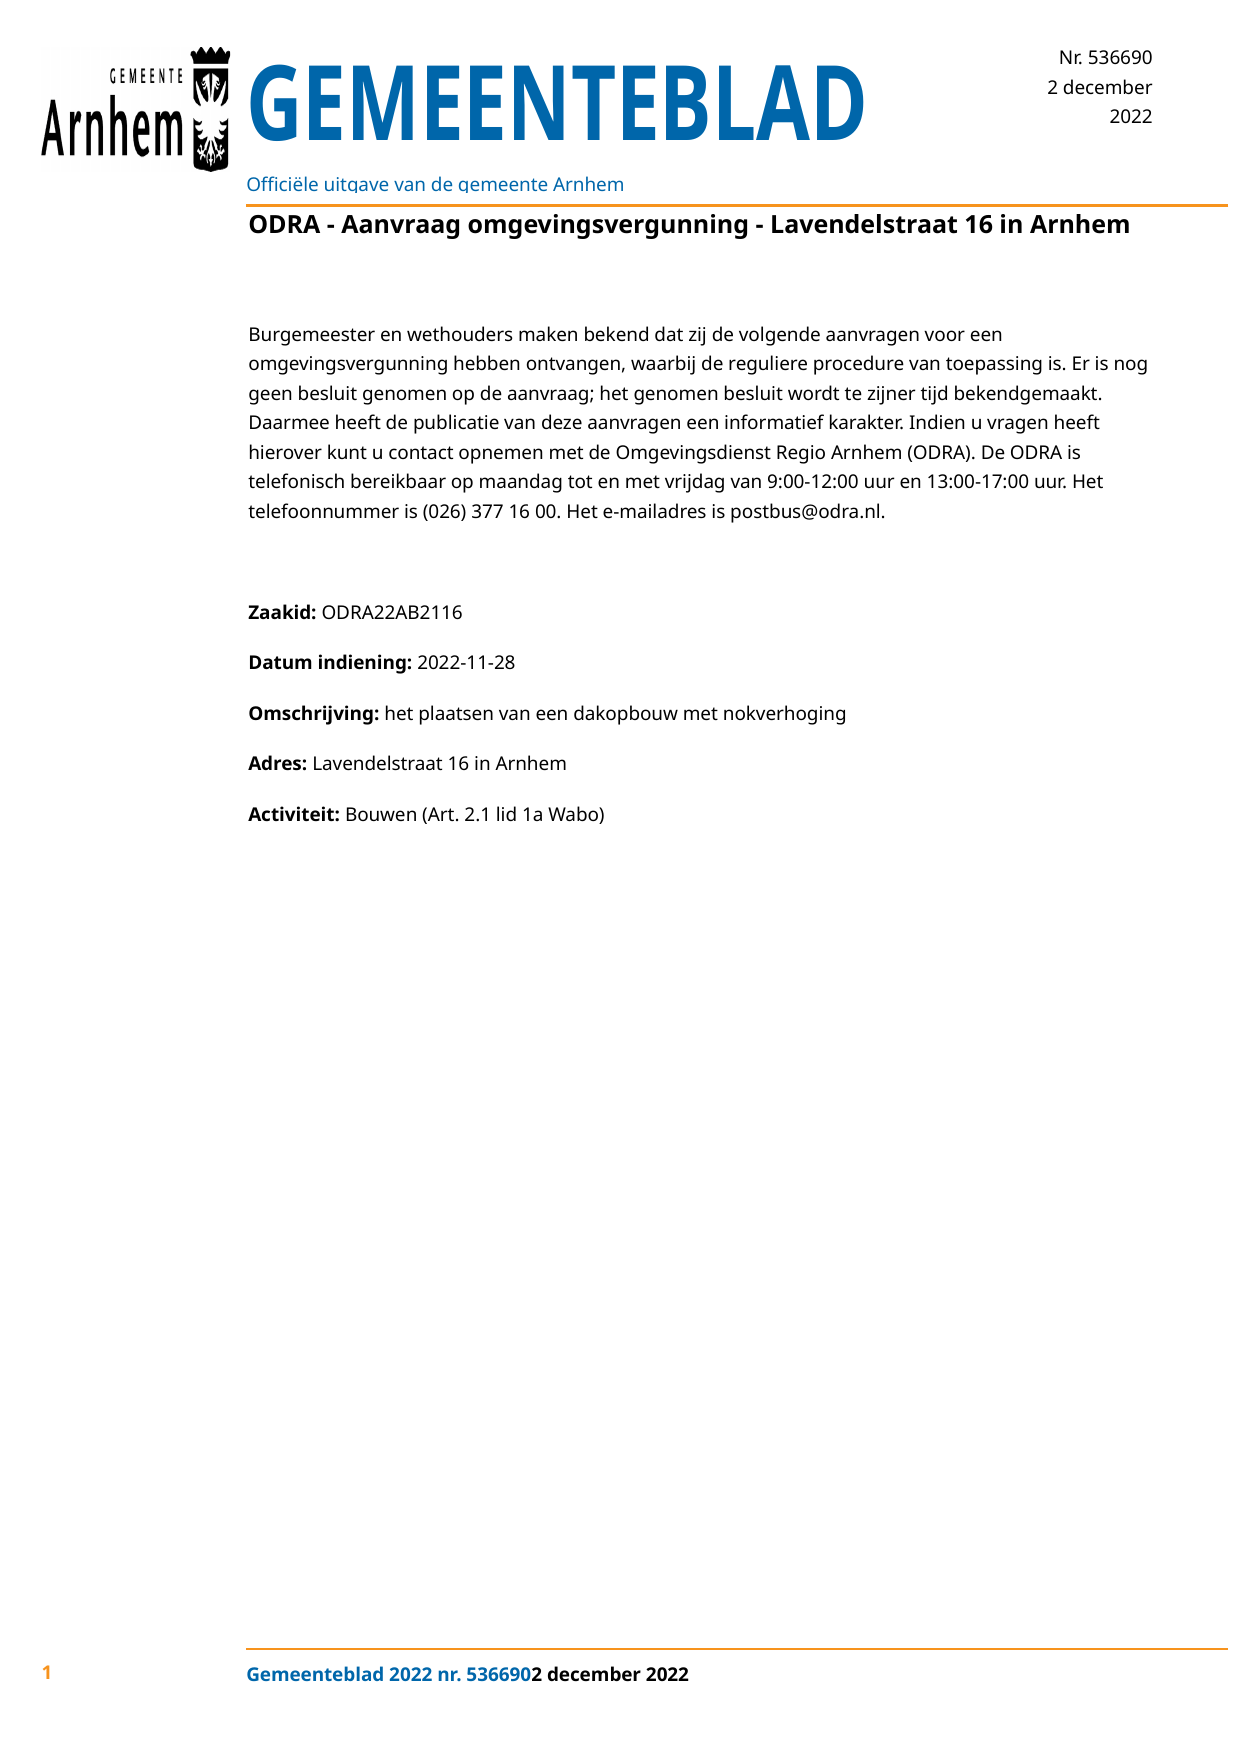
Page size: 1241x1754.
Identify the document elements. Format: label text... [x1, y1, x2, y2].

text Adres: Lavendelstraat 16 in Arnhem [248, 750, 1152, 776]
text Activiteit: Bouwen (Art. 2.1 lid 1a Wabo) [248, 801, 1152, 826]
text Burgemeester en wethouders maken bekend dat zij de volgende aanvragen voor een omgevingsvergunning hebben ontvangen, waarbij de reguliere procedure van toepassing is. Er is nog geen besluit genomen op de aanvraag; het genomen besluit wordt te zijner tijd bekendgemaakt. Daarmee heeft de publicatie van deze aanvragen een informatief karakter. Indien u vragen heeft hierover kunt u contact opnemen met de Omgevingsdienst Regio Arnhem (ODRA). De ODRA is telefonisch bereikbaar op maandag tot en met vrijdag van 9:00-12:00 uur en 13:00-17:00 uur. Het telefoonnummer is (026) 377 16 00. Het e-mailadres is postbus@odra.nl. [248, 321, 1152, 524]
text Datum indiening: 2022-11-28 [248, 649, 1152, 675]
text Omschrijving: het plaatsen van een dakopbouw met nokverhoging [248, 700, 1152, 726]
text ODRA - Aanvraag omgevingsvergunning - Lavendelstraat 16 in Arnhem [248, 207, 1152, 241]
picture [41, 47, 231, 172]
text Zaakid: ODRA22AB2116 [248, 599, 1152, 625]
